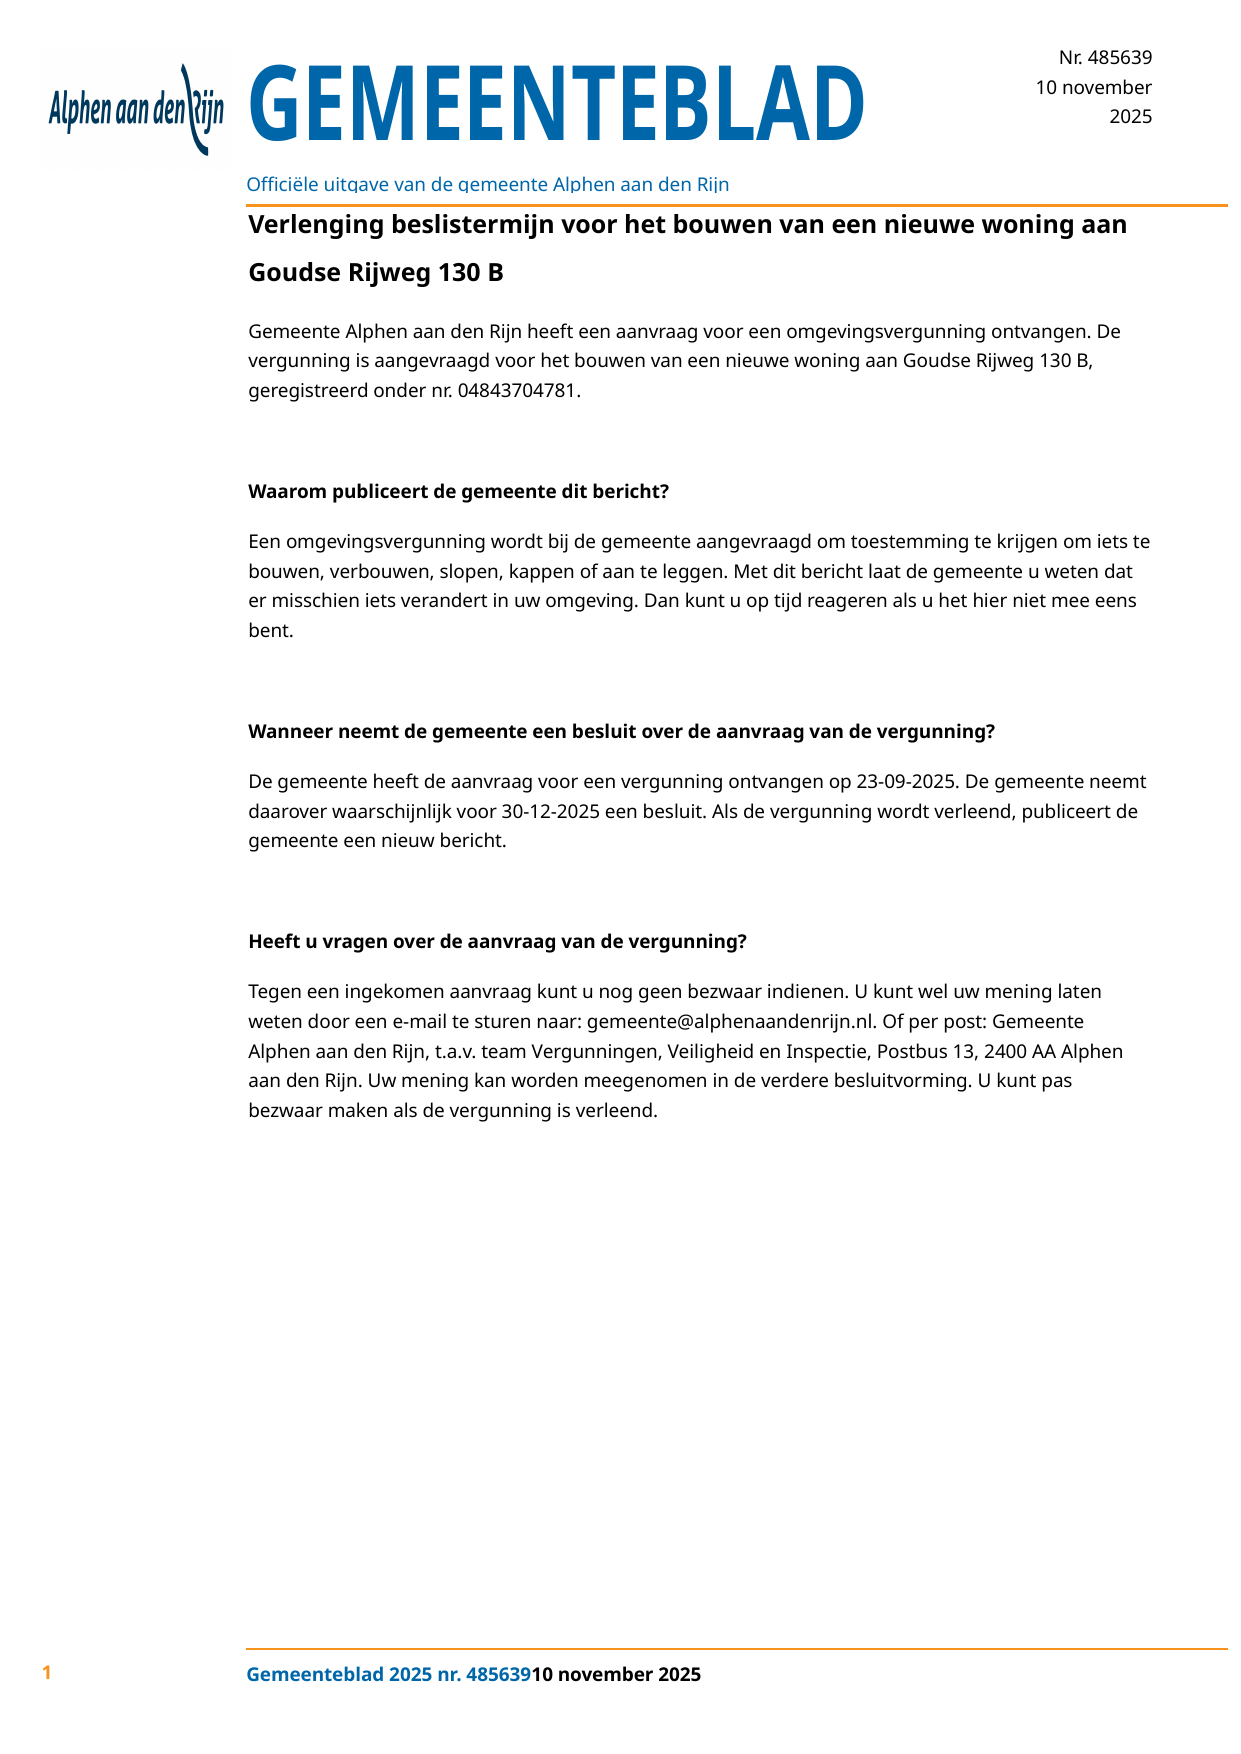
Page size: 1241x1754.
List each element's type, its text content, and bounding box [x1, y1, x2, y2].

text Een omgevingsvergunning wordt bij de gemeente aangevraagd om toestemming te krijgen om iets te bouwen, verbouwen, slopen, kappen of aan te leggen. Met dit bericht laat de gemeente u weten dat er misschien iets verandert in uw omgeving. Dan kunt u op tijd reageren als u het hier niet mee eens bent. [248, 528, 1152, 643]
text Waarom publiceert de gemeente dit bericht? [248, 478, 1152, 504]
text Heeft u vragen over de aanvraag van de vergunning? [248, 928, 1152, 954]
text De gemeente heeft de aanvraag voor een vergunning ontvangen op 23-09-2025. De gemeente neemt daarover waarschijnlijk voor 30-12-2025 een besluit. Als de vergunning wordt verleend, publiceert de gemeente een nieuw bericht. [248, 768, 1152, 853]
text Wanneer neemt de gemeente een besluit over de aanvraag van de vergunning? [248, 718, 1152, 744]
text Tegen een ingekomen aanvraag kunt u nog geen bezwaar indienen. U kunt wel uw mening laten weten door een e-mail te sturen naar: gemeente@alphenaandenrijn.nl. Of per post: Gemeente Alphen aan den Rijn, t.a.v. team Vergunningen, Veiligheid en Inspectie, Postbus 13, 2400 AA Alphen aan den Rijn. Uw mening kan worden meegenomen in de verdere besluitvorming. U kunt pas bezwaar maken als de vergunning is verleend. [248, 979, 1152, 1123]
text Gemeente Alphen aan den Rijn heeft een aanvraag voor een omgevingsvergunning ontvangen. De vergunning is aangevraagd voor het bouwen van een nieuwe woning aan Goudse Rijweg 130 B, geregistreerd onder nr. 04843704781. [248, 318, 1152, 403]
picture [41, 47, 231, 172]
text Verlenging beslistermijn voor het bouwen van een nieuwe woning aan Goudse Rijweg 130 B [248, 207, 1152, 288]
